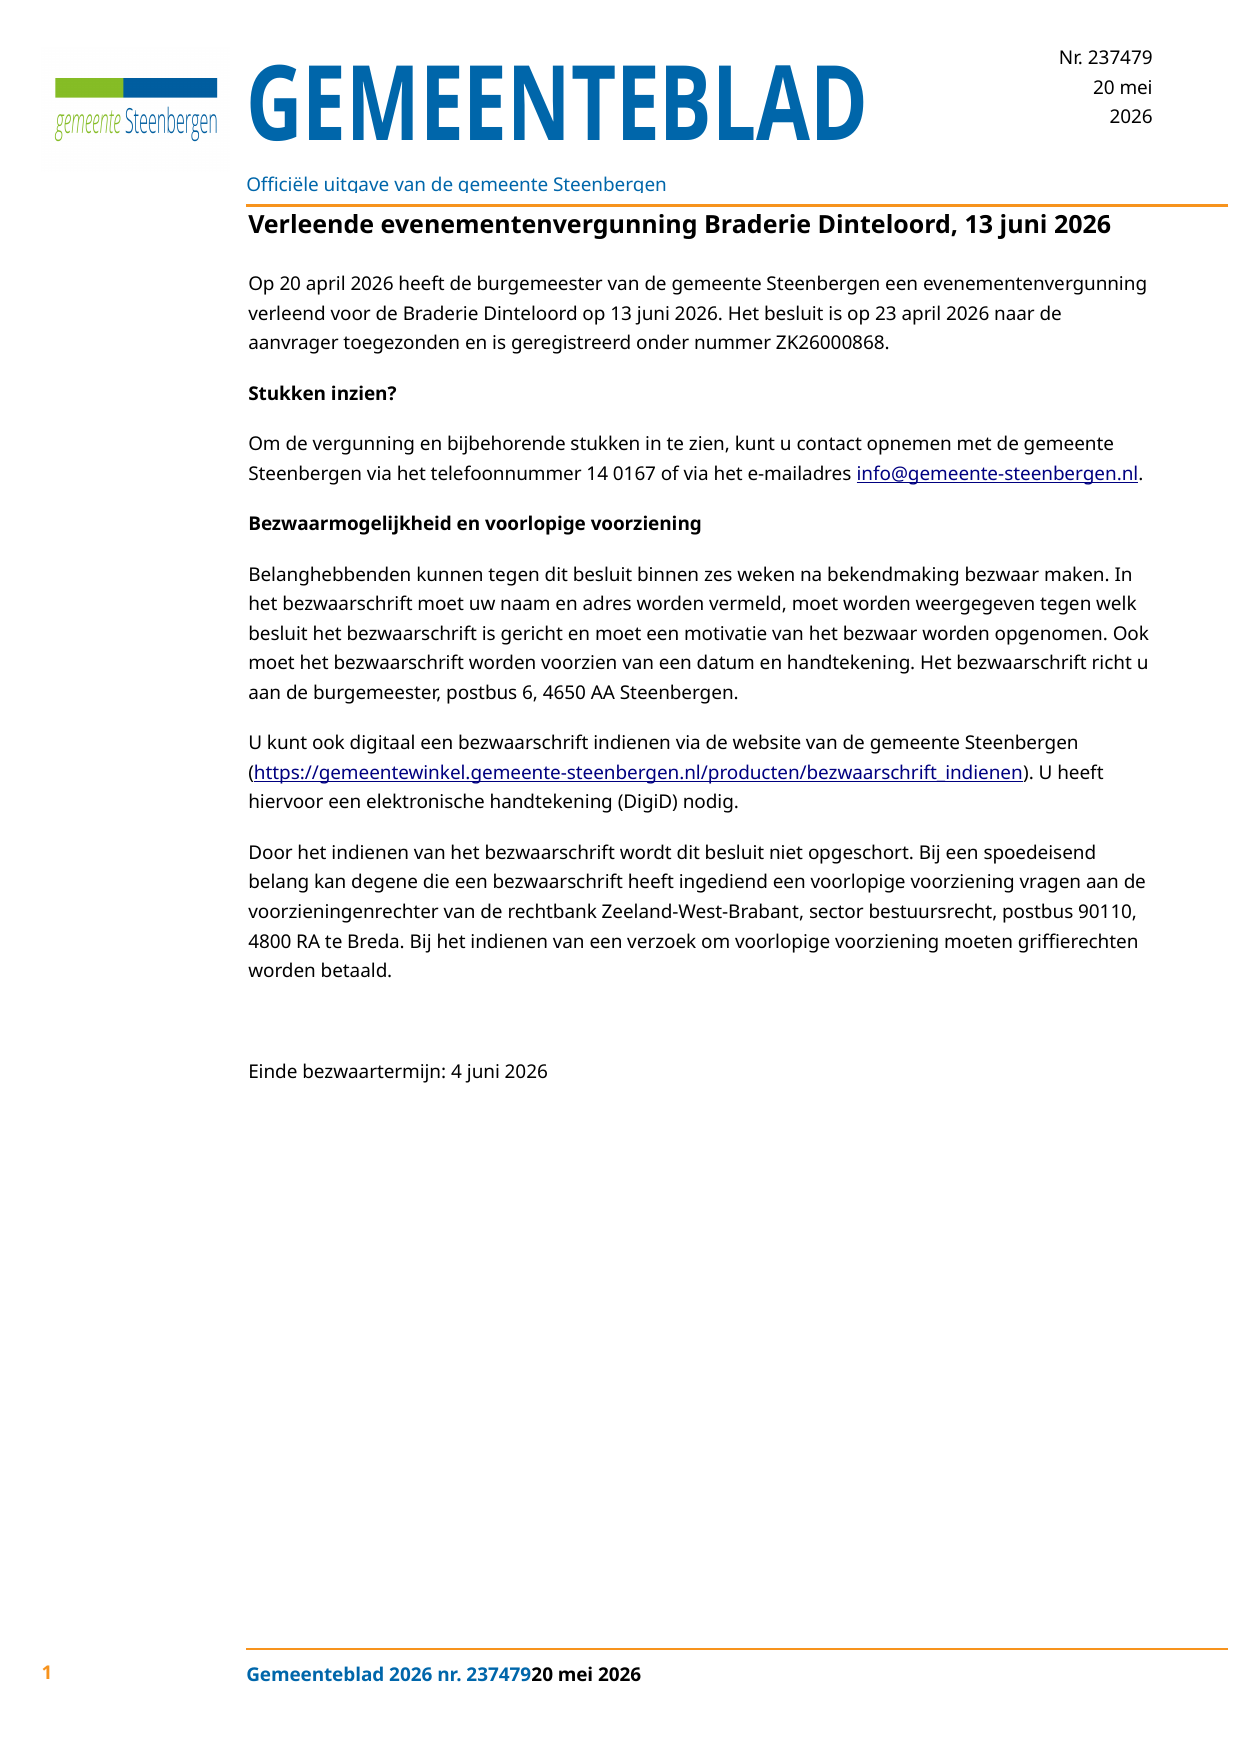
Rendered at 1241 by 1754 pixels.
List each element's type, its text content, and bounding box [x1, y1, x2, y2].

text Om de vergunning en bijbehorende stukken in te zien, kunt u contact opnemen met de gemeente Steenbergen via het telefoonnummer 14 0167 of via het e-mailadres info@gemeente-steenbergen.nl. [248, 430, 1152, 486]
text Op 20 april 2026 heeft de burgemeester van de gemeente Steenbergen een evenementenvergunning verleend voor de Braderie Dinteloord op 13 juni 2026. Het besluit is op 23 april 2026 naar de aanvrager toegezonden en is geregistreerd onder nummer ZK26000868. [248, 270, 1152, 355]
text Belanghebbenden kunnen tegen dit besluit binnen zes weken na bekendmaking bezwaar maken. In het bezwaarschrift moet uw naam en adres worden vermeld, moet worden weergegeven tegen welk besluit het bezwaarschrift is gericht en moet een motivatie van het bezwaar worden opgenomen. Ook moet het bezwaarschrift worden voorzien van een datum en handtekening. Het bezwaarschrift richt u aan de burgemeester, postbus 6, 4650 AA Steenbergen. [248, 561, 1152, 705]
text Stukken inzien? [248, 380, 1152, 406]
text Verleende evenementenvergunning Braderie Dinteloord, 13 juni 2026 [248, 207, 1152, 241]
text Door het indienen van het bezwaarschrift wordt dit besluit niet opgeschort. Bij een spoedeisend belang kan degene die een bezwaarschrift heeft ingediend een voorlopige voorziening vragen aan de voorzieningenrechter van de rechtbank Zeeland-West-Brabant, sector bestuursrecht, postbus 90110, 4800 RA te Breda. Bij het indienen van een verzoek om voorlopige voorziening moeten griffierechten worden betaald. [248, 839, 1152, 983]
picture [41, 47, 231, 172]
text U kunt ook digitaal een bezwaarschrift indienen via de website van de gemeente Steenbergen (https://gemeentewinkel.gemeente-steenbergen.nl/producten/bezwaarschrift_indienen). U heeft hiervoor een elektronische handtekening (DigiD) nodig. [248, 729, 1152, 814]
text ­ [248, 1008, 1152, 1033]
text Bezwaarmogelijkheid en voorlopige voorziening [248, 510, 1152, 536]
text Einde bezwaartermijn: 4 juni 2026 [248, 1058, 1152, 1084]
